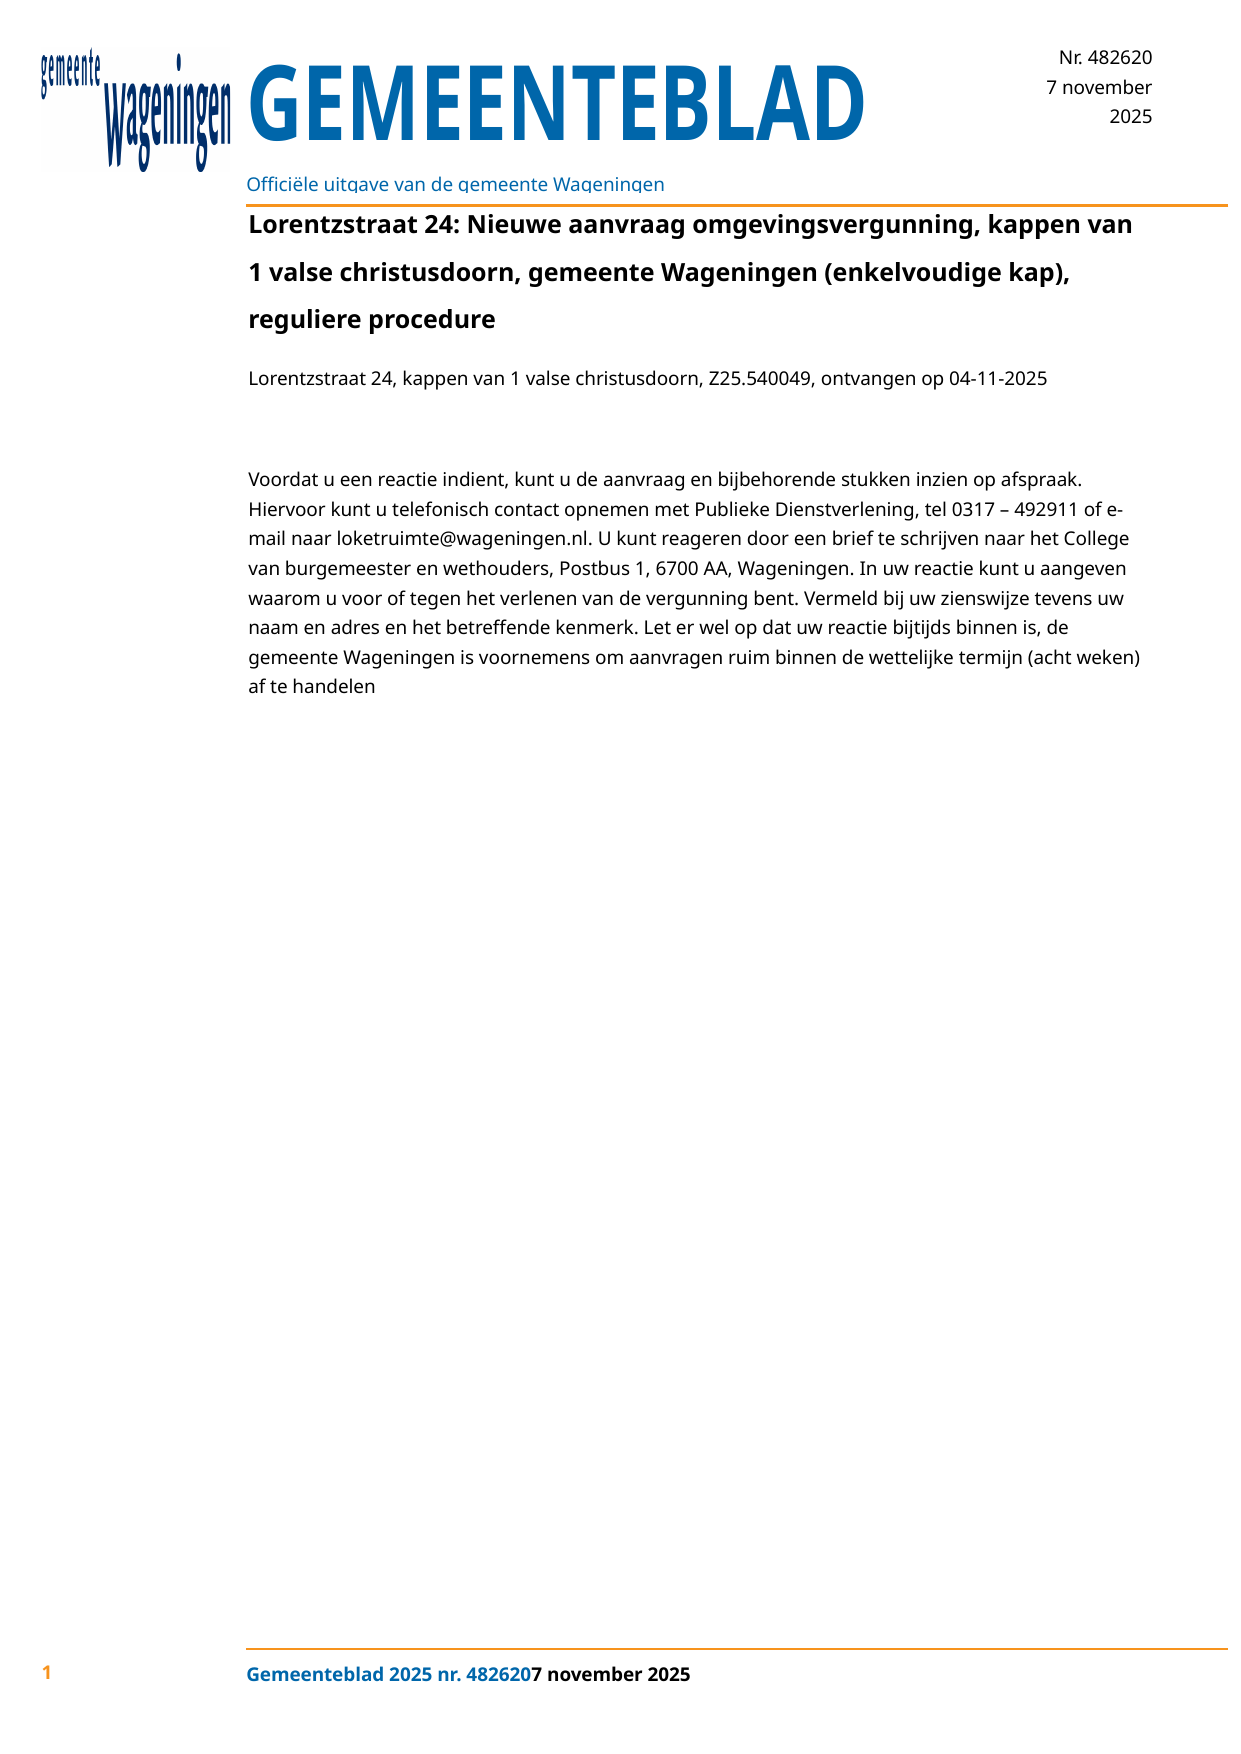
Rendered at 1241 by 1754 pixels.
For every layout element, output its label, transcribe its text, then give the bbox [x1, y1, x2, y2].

text Lorentzstraat 24: Nieuwe aanvraag omgevingsvergunning, kappen van 1 valse christusdoorn, gemeente Wageningen (enkelvoudige kap), reguliere procedure [248, 207, 1152, 336]
picture [41, 47, 231, 172]
text Lorentzstraat 24, kappen van 1 valse christusdoorn, Z25.540049, ontvangen op 04-11-2025 [248, 366, 1152, 391]
text Voordat u een reactie indient, kunt u de aanvraag en bijbehorende stukken inzien op afspraak. Hiervoor kunt u telefonisch contact opnemen met Publieke Dienstverlening, tel 0317 – 492911 of e-mail naar loketruimte@wageningen.nl. U kunt reageren door een brief te schrijven naar het College van burgemeester en wethouders, Postbus 1, 6700 AA, Wageningen. In uw reactie kunt u aangeven waarom u voor of tegen het verlenen van de vergunning bent. Vermeld bij uw zienswijze tevens uw naam en adres en het betreffende kenmerk. Let er wel op dat uw reactie bijtijds binnen is, de gemeente Wageningen is voornemens om aanvragen ruim binnen de wettelijke termijn (acht weken) af te handelen [248, 466, 1152, 699]
